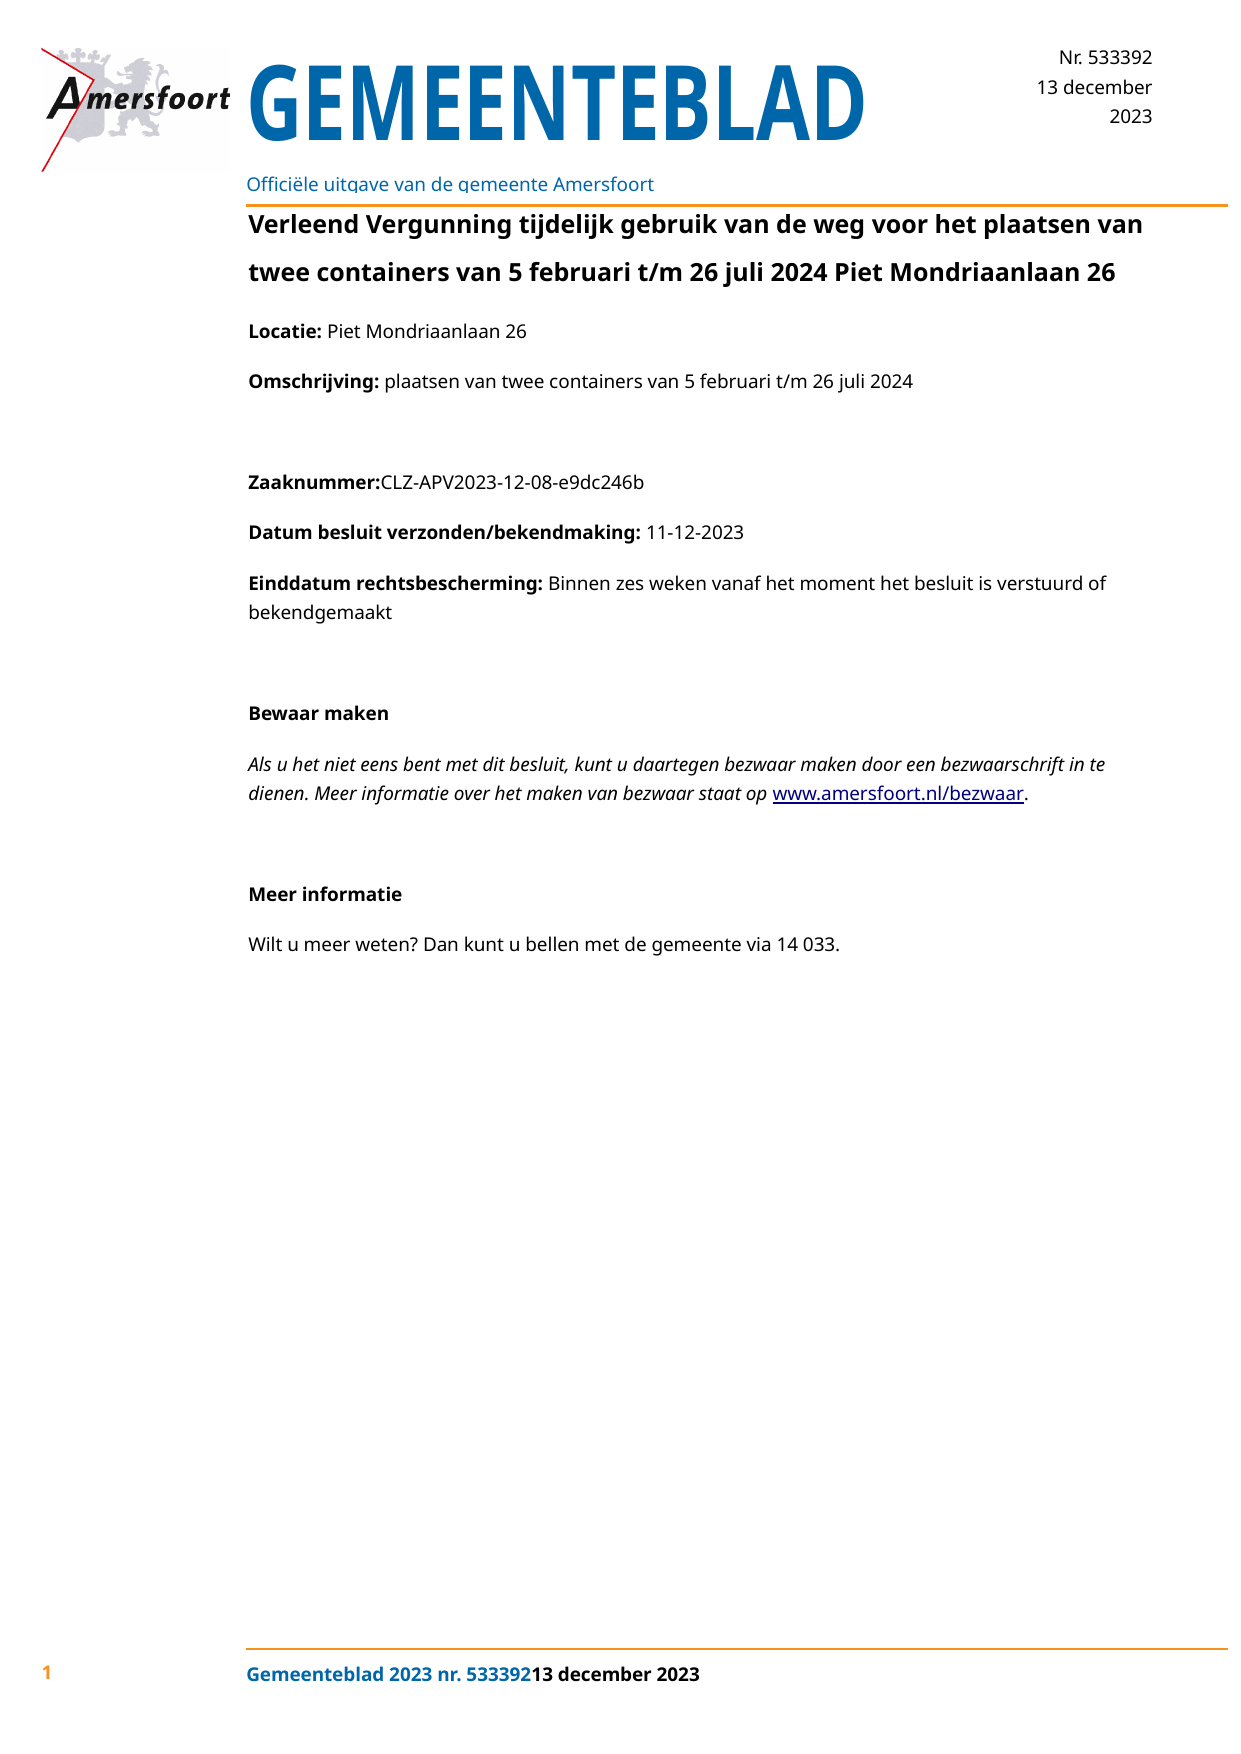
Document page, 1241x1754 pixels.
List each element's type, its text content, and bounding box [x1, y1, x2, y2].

text Locatie: Piet Mondriaanlaan 26 [248, 318, 1152, 344]
text Als u het niet eens bent met dit besluit, kunt u daartegen bezwaar maken door een bezwaarschrift in te dienen. Meer informatie over het maken van bezwaar staat op www.amersfoort.nl/bezwaar. [248, 751, 1152, 806]
picture [41, 47, 231, 172]
text Verleend Vergunning tijdelijk gebruik van de weg voor het plaatsen van twee containers van 5 februari t/m 26 juli 2024 Piet Mondriaanlaan 26 [248, 207, 1152, 288]
text Bewaar maken [248, 700, 1152, 726]
text Meer informatie [248, 881, 1152, 907]
text Wilt u meer weten? Dan kunt u bellen met de gemeente via 14 033. [248, 932, 1152, 957]
text Datum besluit verzonden/bekendmaking: 11-12-2023 [248, 519, 1152, 545]
text Omschrijving: plaatsen van twee containers van 5 februari t/m 26 juli 2024 [248, 368, 1152, 394]
text Zaaknummer:CLZ-APV2023-12-08-e9dc246b [248, 469, 1152, 495]
text Einddatum rechtsbescherming: Binnen zes weken vanaf het moment het besluit is verstuurd of bekendgemaakt [248, 570, 1152, 625]
